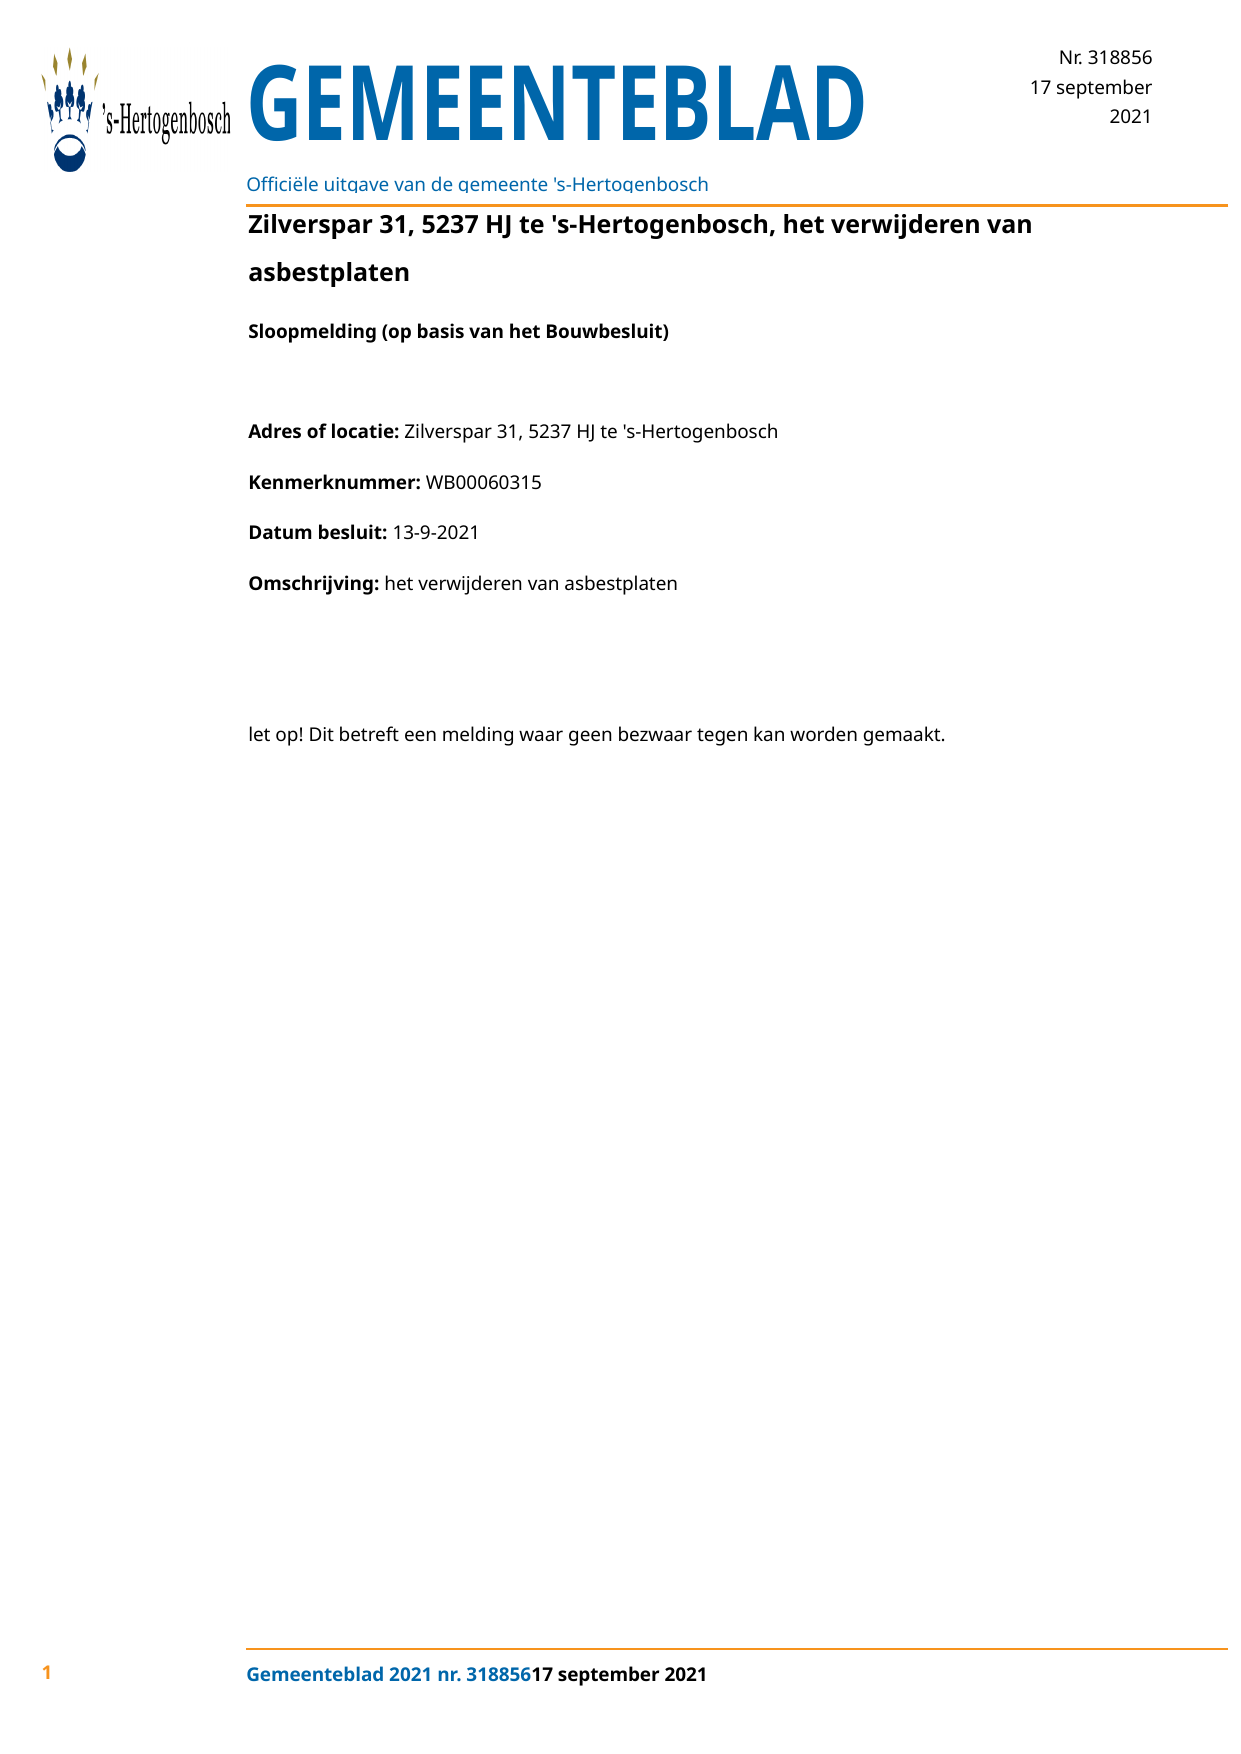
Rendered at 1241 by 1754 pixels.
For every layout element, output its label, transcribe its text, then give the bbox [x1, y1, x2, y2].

text Kenmerknummer: WB00060315 [248, 469, 1152, 495]
text Adres of locatie: Zilverspar 31, 5237 HJ te 's-Hertogenbosch [248, 419, 1152, 444]
text Omschrijving: het verwijderen van asbestplaten [248, 570, 1152, 596]
text Zilverspar 31, 5237 HJ te 's-Hertogenbosch, het verwijderen van asbestplaten [248, 207, 1152, 288]
text Sloopmelding (op basis van het Bouwbesluit) [248, 318, 1152, 344]
picture [41, 47, 231, 172]
text Datum besluit: 13-9-2021 [248, 519, 1152, 545]
text let op! Dit betreft een melding waar geen bezwaar tegen kan worden gemaakt. [248, 721, 1152, 747]
